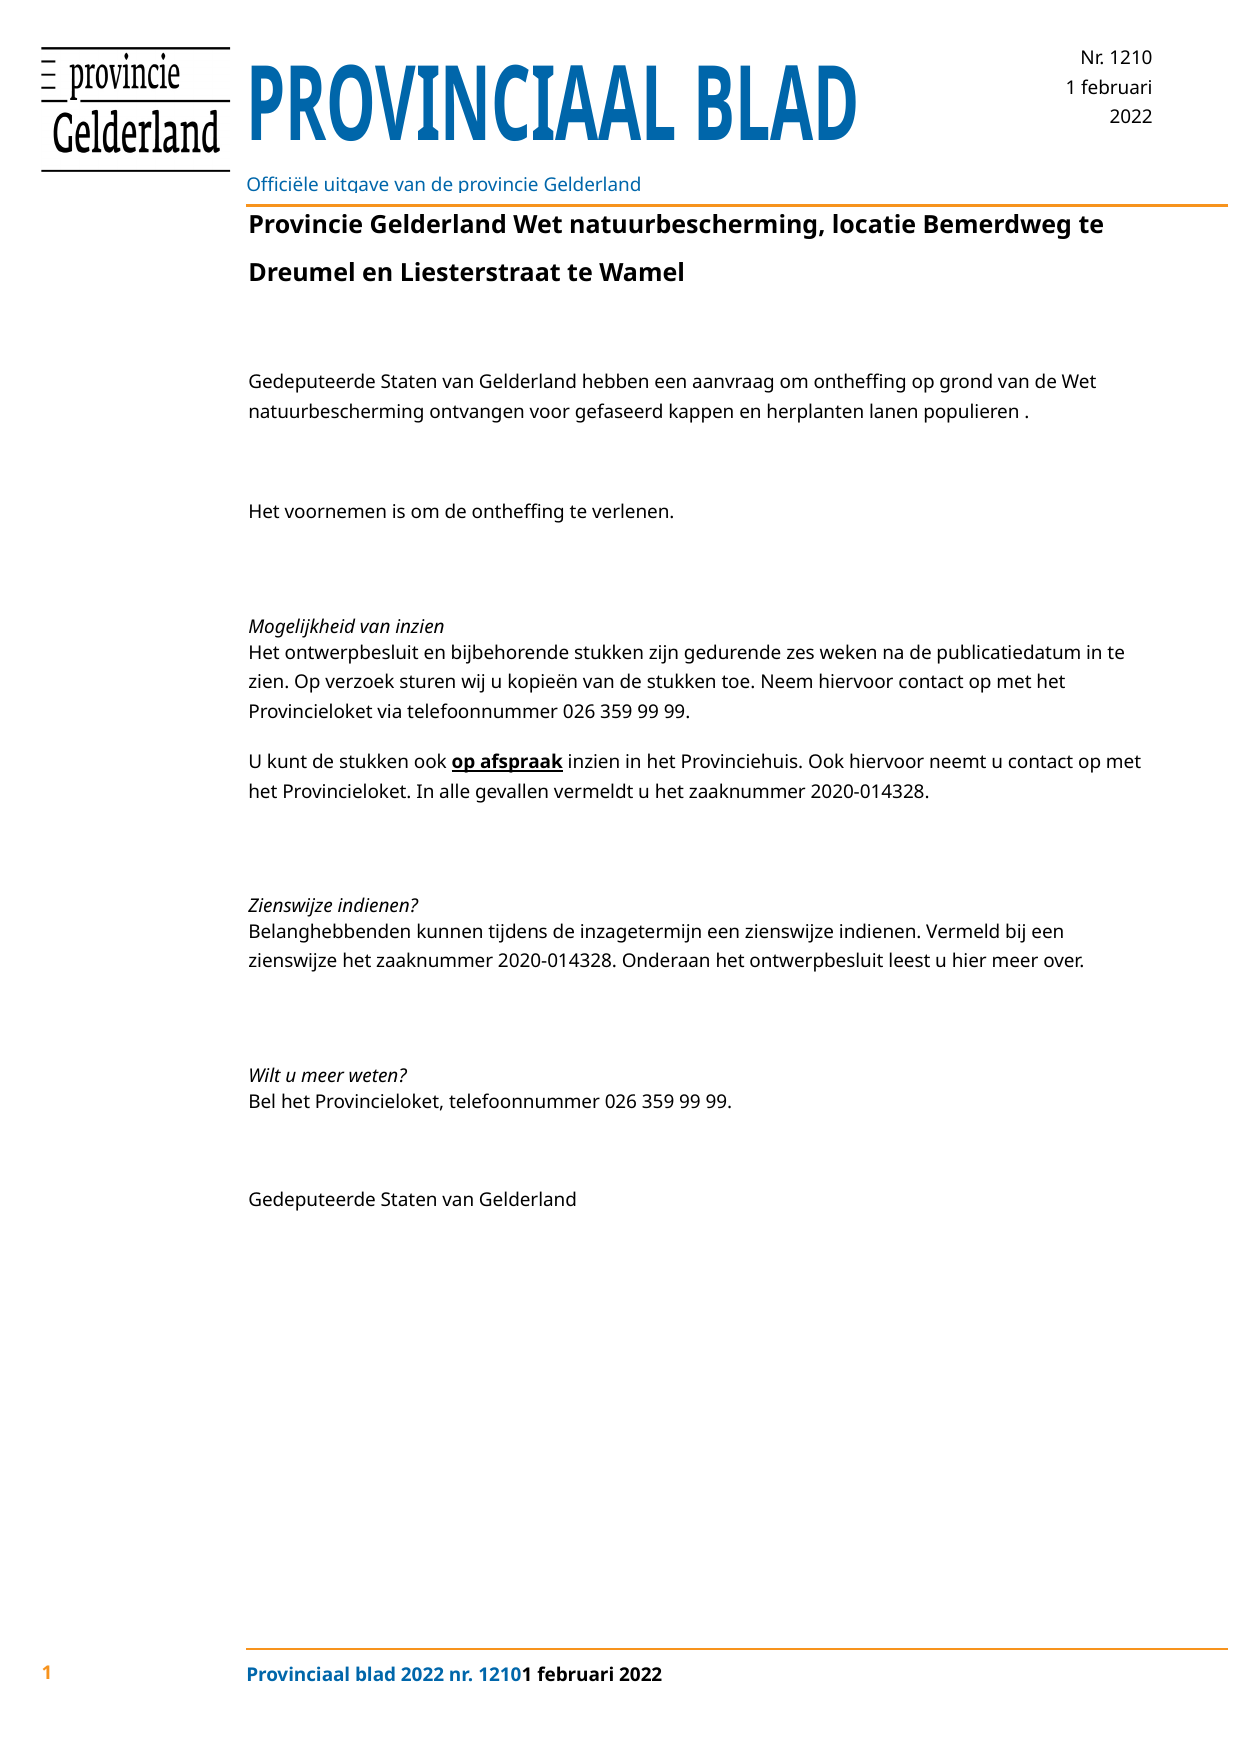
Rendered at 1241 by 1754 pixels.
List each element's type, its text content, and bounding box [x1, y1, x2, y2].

text Mogelijkheid van inzien [248, 613, 1152, 639]
text Provincie Gelderland Wet natuurbescherming, locatie Bemerdweg te Dreumel en Liesterstraat te Wamel [248, 207, 1152, 288]
text Belanghebbenden kunnen tijdens de inzagetermijn een zienswijze indienen. Vermeld bij een zienswijze het zaaknummer 2020-014328. Onderaan het ontwerpbesluit leest u hier meer over. [248, 918, 1152, 973]
text Zienswijze indienen? [248, 892, 1152, 918]
text U kunt de stukken ook op afspraak inzien in het Provinciehuis. Ook hiervoor neemt u contact op met het Provincieloket. In alle gevallen vermeldt u het zaaknummer 2020-014328. [248, 748, 1152, 804]
text Gedeputeerde Staten van Gelderland hebben een aanvraag om ontheffing op grond van de Wet natuurbescherming ontvangen voor gefaseerd kappen en herplanten lanen populieren . [248, 368, 1152, 424]
text Wilt u meer weten? [248, 1062, 1152, 1088]
text Het voornemen is om de ontheffing te verlenen. [248, 499, 1152, 524]
text Het ontwerpbesluit en bijbehorende stukken zijn gedurende zes weken na de publicatiedatum in te zien. Op verzoek sturen wij u kopieën van de stukken toe. Neem hiervoor contact op met het Provincieloket via telefoonnummer 026 359 99 99. [248, 639, 1152, 724]
picture [41, 47, 231, 172]
text Bel het Provincieloket, telefoonnummer 026 359 99 99. [248, 1088, 1152, 1113]
text Gedeputeerde Staten van Gelderland [248, 1186, 1152, 1212]
